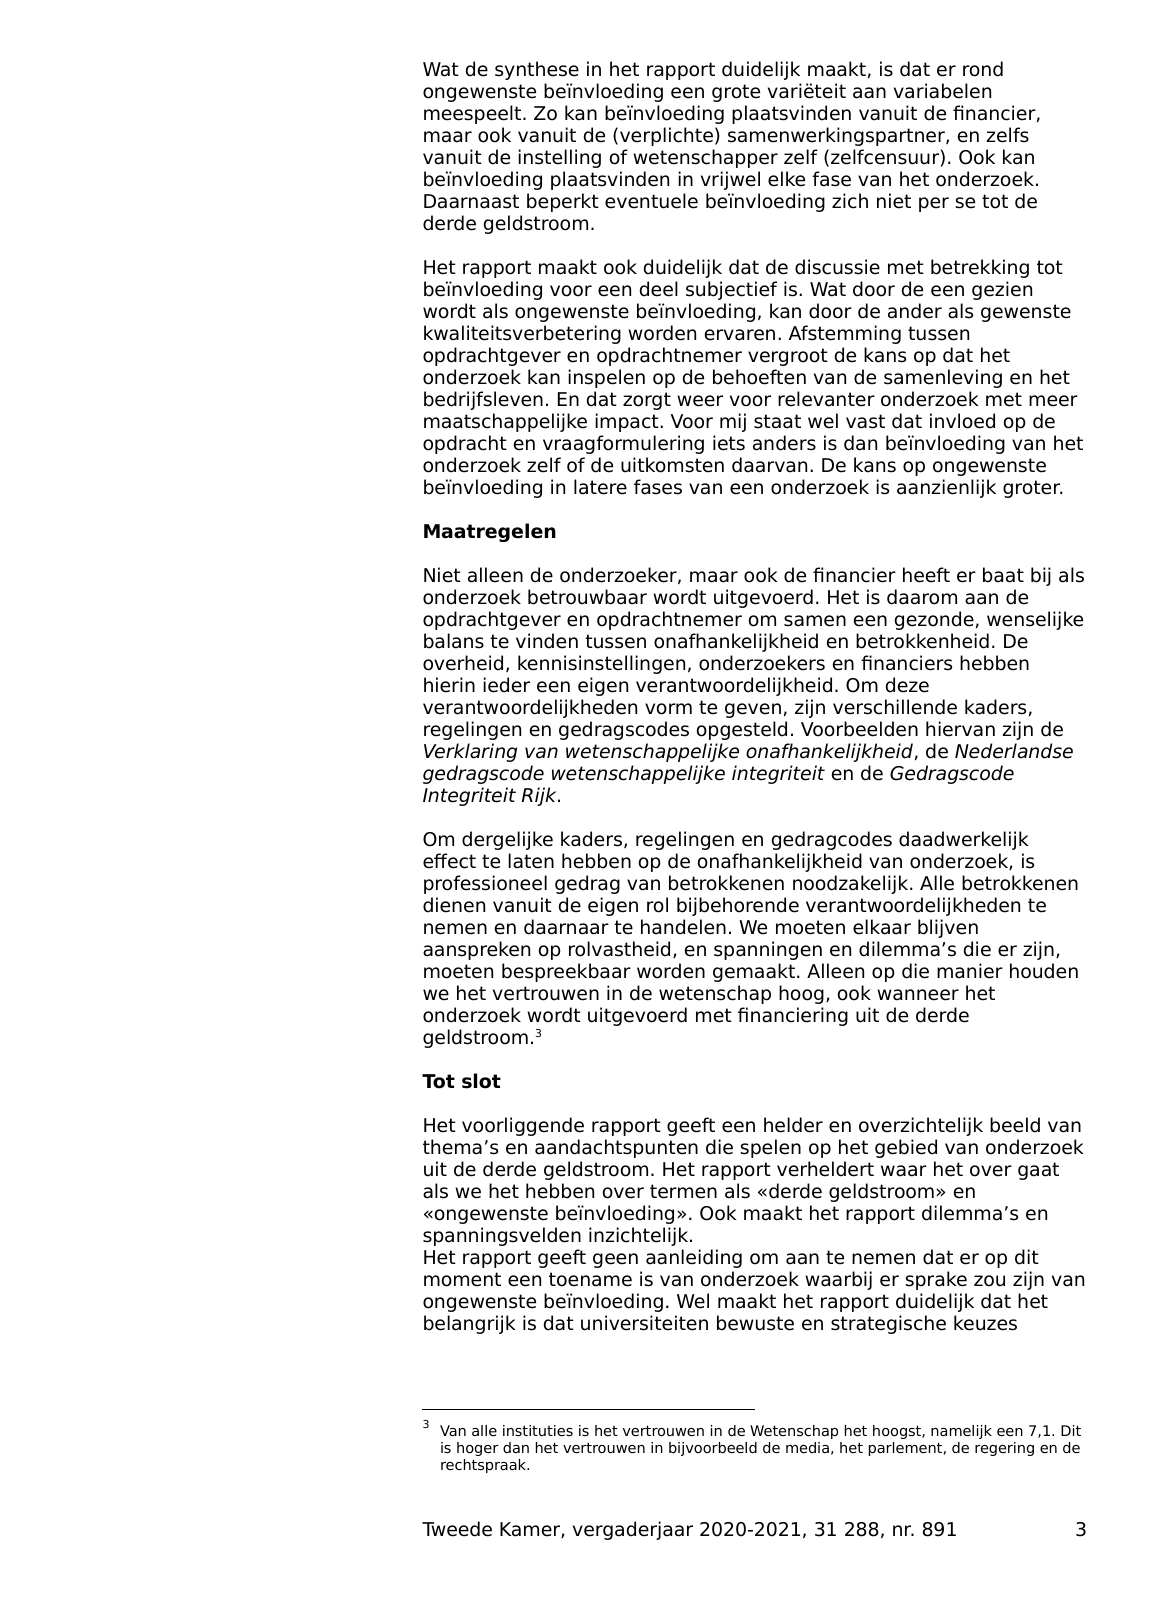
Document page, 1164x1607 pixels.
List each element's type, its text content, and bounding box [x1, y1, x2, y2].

text Niet alleen de onderzoeker, maar ook de financier heeft er baat bij als onderzoek betrouwbaar wordt uitgevoerd. Het is daarom aan de opdrachtgever en opdrachtnemer om samen een gezonde, wenselijke balans te vinden tussen onafhankelijkheid en betrokkenheid. De overheid, kennisinstellingen, onderzoekers en financiers hebben hierin ieder een eigen verantwoordelijkheid. Om deze verantwoordelijkheden vorm te geven, zijn verschillende kaders, regelingen en gedragscodes opgesteld. Voorbeelden hiervan zijn de Verklaring van wetenschappelijke onafhankelijkheid, de Nederlandse gedragscode wetenschappelijke integriteit en de Gedragscode Integriteit Rijk. [422, 565, 1087, 807]
subtitle Tot slot [422, 1071, 1087, 1093]
text Wat de synthese in het rapport duidelijk maakt, is dat er rond ongewenste beïnvloeding een grote variëteit aan variabelen meespeelt. Zo kan beïnvloeding plaatsvinden vanuit de financier, maar ook vanuit de (verplichte) samenwerkingspartner, en zelfs vanuit de instelling of wetenschapper zelf (zelfcensuur). Ook kan beïnvloeding plaatsvinden in vrijwel elke fase van het onderzoek. Daarnaast beperkt eventuele beïnvloeding zich niet per se tot de derde geldstroom. [422, 59, 1087, 235]
text Het rapport geeft geen aanleiding om aan te nemen dat er op dit moment een toename is van onderzoek waarbij er sprake zou zijn van ongewenste beïnvloeding. Wel maakt het rapport duidelijk dat het belangrijk is dat universiteiten bewuste en strategische keuzes [422, 1247, 1087, 1335]
text Het voorliggende rapport geeft een helder en overzichtelijk beeld van thema’s en aandachtspunten die spelen op het gebied van onderzoek uit de derde geldstroom. Het rapport verheldert waar het over gaat als we het hebben over termen als «derde geldstroom» en «ongewenste beïnvloeding». Ook maakt het rapport dilemma’s en spanningsvelden inzichtelijk. [422, 1115, 1087, 1247]
subtitle Maatregelen [422, 521, 1087, 543]
text Om dergelijke kaders, regelingen en gedragcodes daadwerkelijk effect te laten hebben op de onafhankelijkheid van onderzoek, is professioneel gedrag van betrokkenen noodzakelijk. Alle betrokkenen dienen vanuit de eigen rol bijbehorende verantwoordelijkheden te nemen en daarnaar te handelen. We moeten elkaar blijven aanspreken op rolvastheid, en spanningen en dilemma’s die er zijn, moeten bespreekbaar worden gemaakt. Alleen op die manier houden we het vertrouwen in de wetenschap hoog, ook wanneer het onderzoek wordt uitgevoerd met financiering uit de derde geldstroom. [422, 829, 1087, 1049]
text Het rapport maakt ook duidelijk dat de discussie met betrekking tot beïnvloeding voor een deel subjectief is. Wat door de een gezien wordt als ongewenste beïnvloeding, kan door de ander als gewenste kwaliteitsverbetering worden ervaren. Afstemming tussen opdrachtgever en opdrachtnemer vergroot de kans op dat het onderzoek kan inspelen op de behoeften van de samenleving en het bedrijfsleven. En dat zorgt weer voor relevanter onderzoek met meer maatschappelijke impact. Voor mij staat wel vast dat invloed op de opdracht en vraagformulering iets anders is dan beïnvloeding van het onderzoek zelf of de uitkomsten daarvan. De kans op ongewenste beïnvloeding in latere fases van een onderzoek is aanzienlijk groter. [422, 257, 1087, 499]
text Van alle instituties is het vertrouwen in de Wetenschap het hoogst, namelijk een 7,1. Dit is hoger dan het vertrouwen in bijvoorbeeld de media, het parlement, de regering en de rechtspraak. [422, 1418, 1087, 1474]
